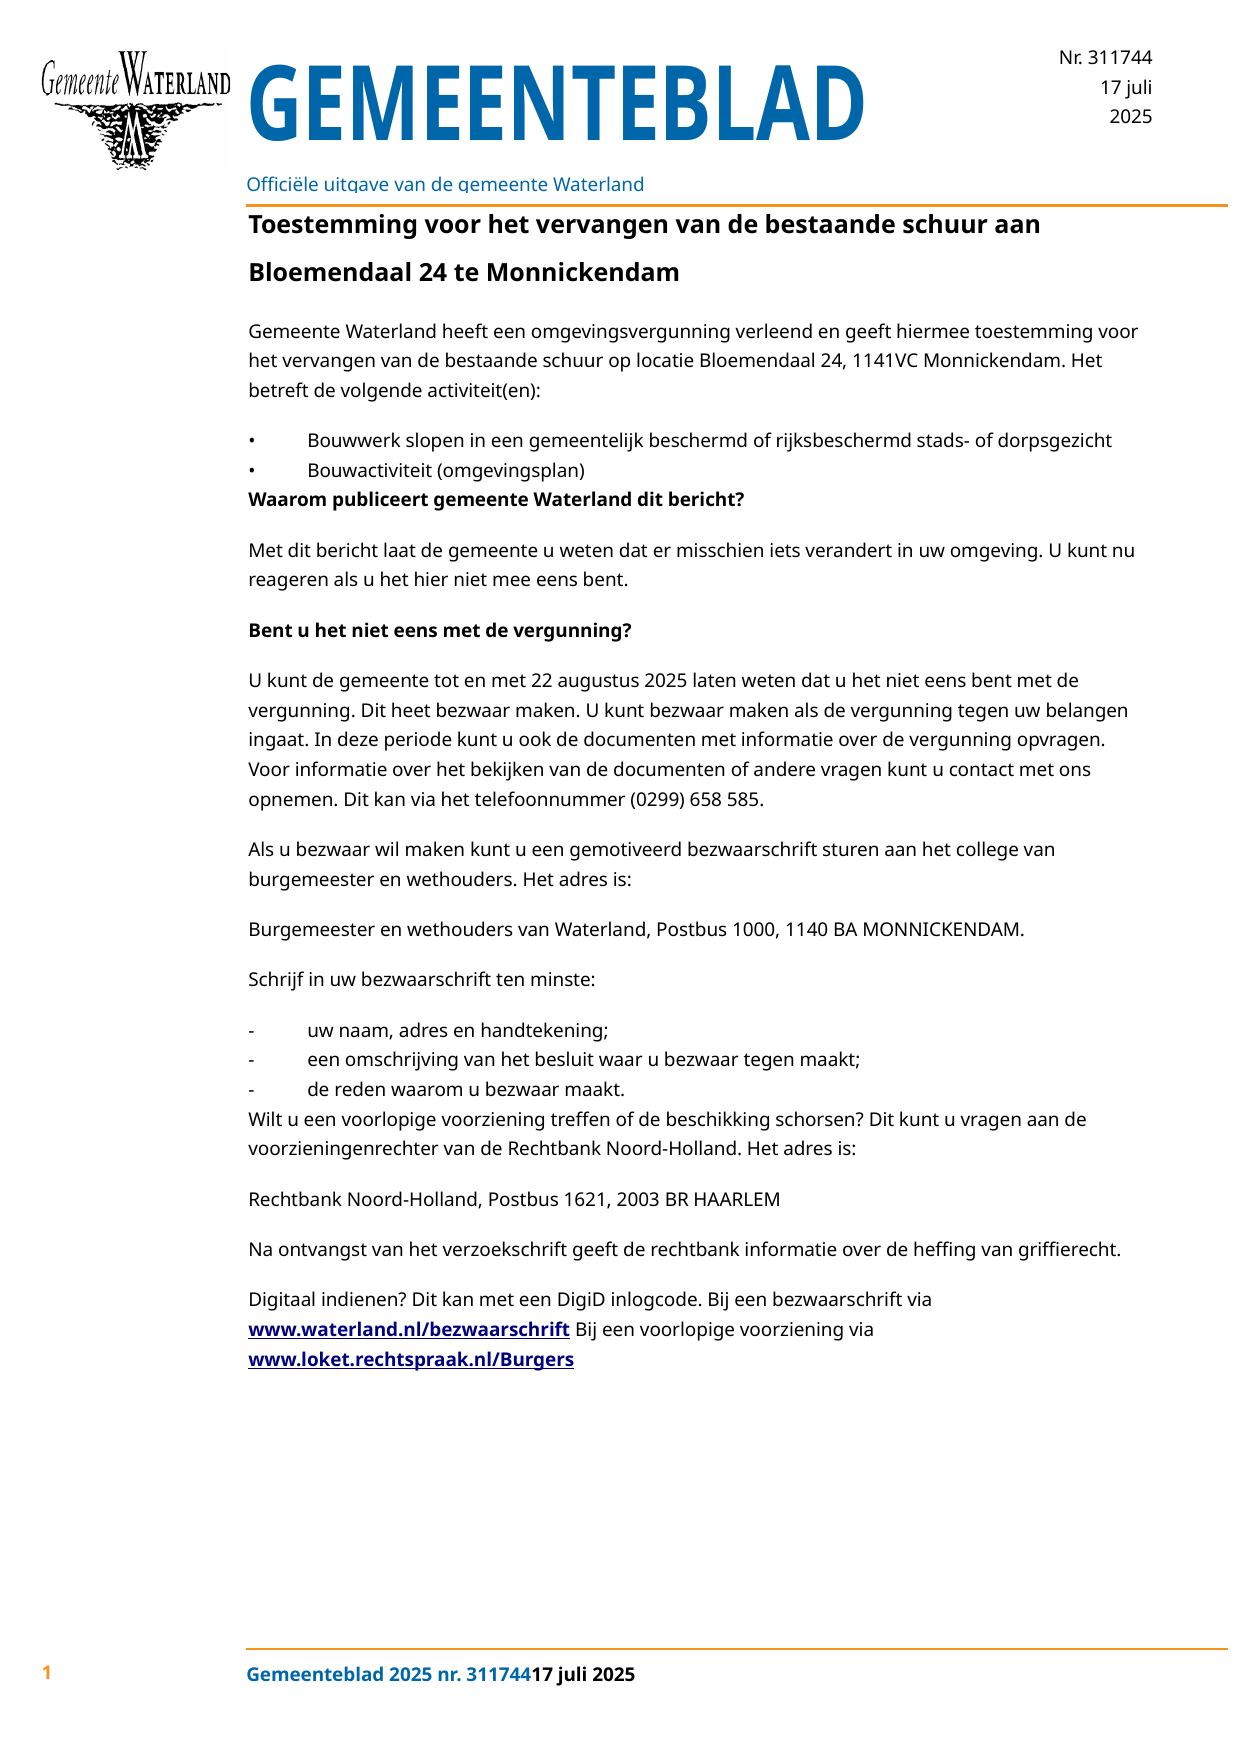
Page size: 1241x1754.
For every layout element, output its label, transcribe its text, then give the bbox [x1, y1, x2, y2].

text Waarom publiceert gemeente Waterland dit bericht? [248, 487, 1152, 512]
picture [41, 47, 231, 172]
list uw naam, adres en handtekening; [248, 1017, 1152, 1043]
text U kunt de gemeente tot en met 22 augustus 2025 laten weten dat u het niet eens bent met de vergunning. Dit heet bezwaar maken. U kunt bezwaar maken als de vergunning tegen uw belangen ingaat. In deze periode kunt u ook de documenten met informatie over de vergunning opvragen. Voor informatie over het bekijken van de documenten of andere vragen kunt u contact met ons opnemen. Dit kan via het telefoonnummer (0299) 658 585. [248, 667, 1152, 812]
text Toestemming voor het vervangen van de bestaande schuur aan Bloemendaal 24 te Monnickendam [248, 207, 1152, 288]
list Bouwwerk slopen in een gemeentelijk beschermd of rijksbeschermd stads- of dorpsgezicht [248, 427, 1152, 453]
text Wilt u een voorlopige voorziening treffen of de beschikking schorsen? Dit kunt u vragen aan de voorzieningenrechter van de Rechtbank Noord-Holland. Het adres is: [248, 1106, 1152, 1161]
text Schrijf in uw bezwaarschrift ten minste: [248, 967, 1152, 992]
list Bouwactiviteit (omgevingsplan) [248, 457, 1152, 483]
text Als u bezwaar wil maken kunt u een gemotiveerd bezwaarschrift sturen aan het college van burgemeester en wethouders. Het adres is: [248, 836, 1152, 892]
text Rechtbank Noord-Holland, Postbus 1621, 2003 BR HAARLEM [248, 1186, 1152, 1212]
text Na ontvangst van het verzoekschrift geeft de rechtbank informatie over de heffing van griffierecht. [248, 1236, 1152, 1262]
list een omschrijving van het besluit waar u bezwaar tegen maakt; [248, 1047, 1152, 1072]
text Met dit bericht laat de gemeente u weten dat er misschien iets verandert in uw omgeving. U kunt nu reageren als u het hier niet mee eens bent. [248, 537, 1152, 592]
list de reden waarom u bezwaar maakt. [248, 1076, 1152, 1102]
text Digitaal indienen? Dit kan met een DigiD inlogcode. Bij een bezwaarschrift via www.waterland.nl/bezwaarschrift Bij een voorlopige voorziening via www.loket.rechtspraak.nl/Burgers [248, 1287, 1152, 1372]
text Bent u het niet eens met de vergunning? [248, 617, 1152, 643]
text Gemeente Waterland heeft een omgevingsvergunning verleend en geeft hiermee toestemming voor het vervangen van de bestaande schuur op locatie Bloemendaal 24, 1141VC Monnickendam. Het betreft de volgende activiteit(en): [248, 318, 1152, 403]
text Burgemeester en wethouders van Waterland, Postbus 1000, 1140 BA MONNICKENDAM. [248, 916, 1152, 942]
